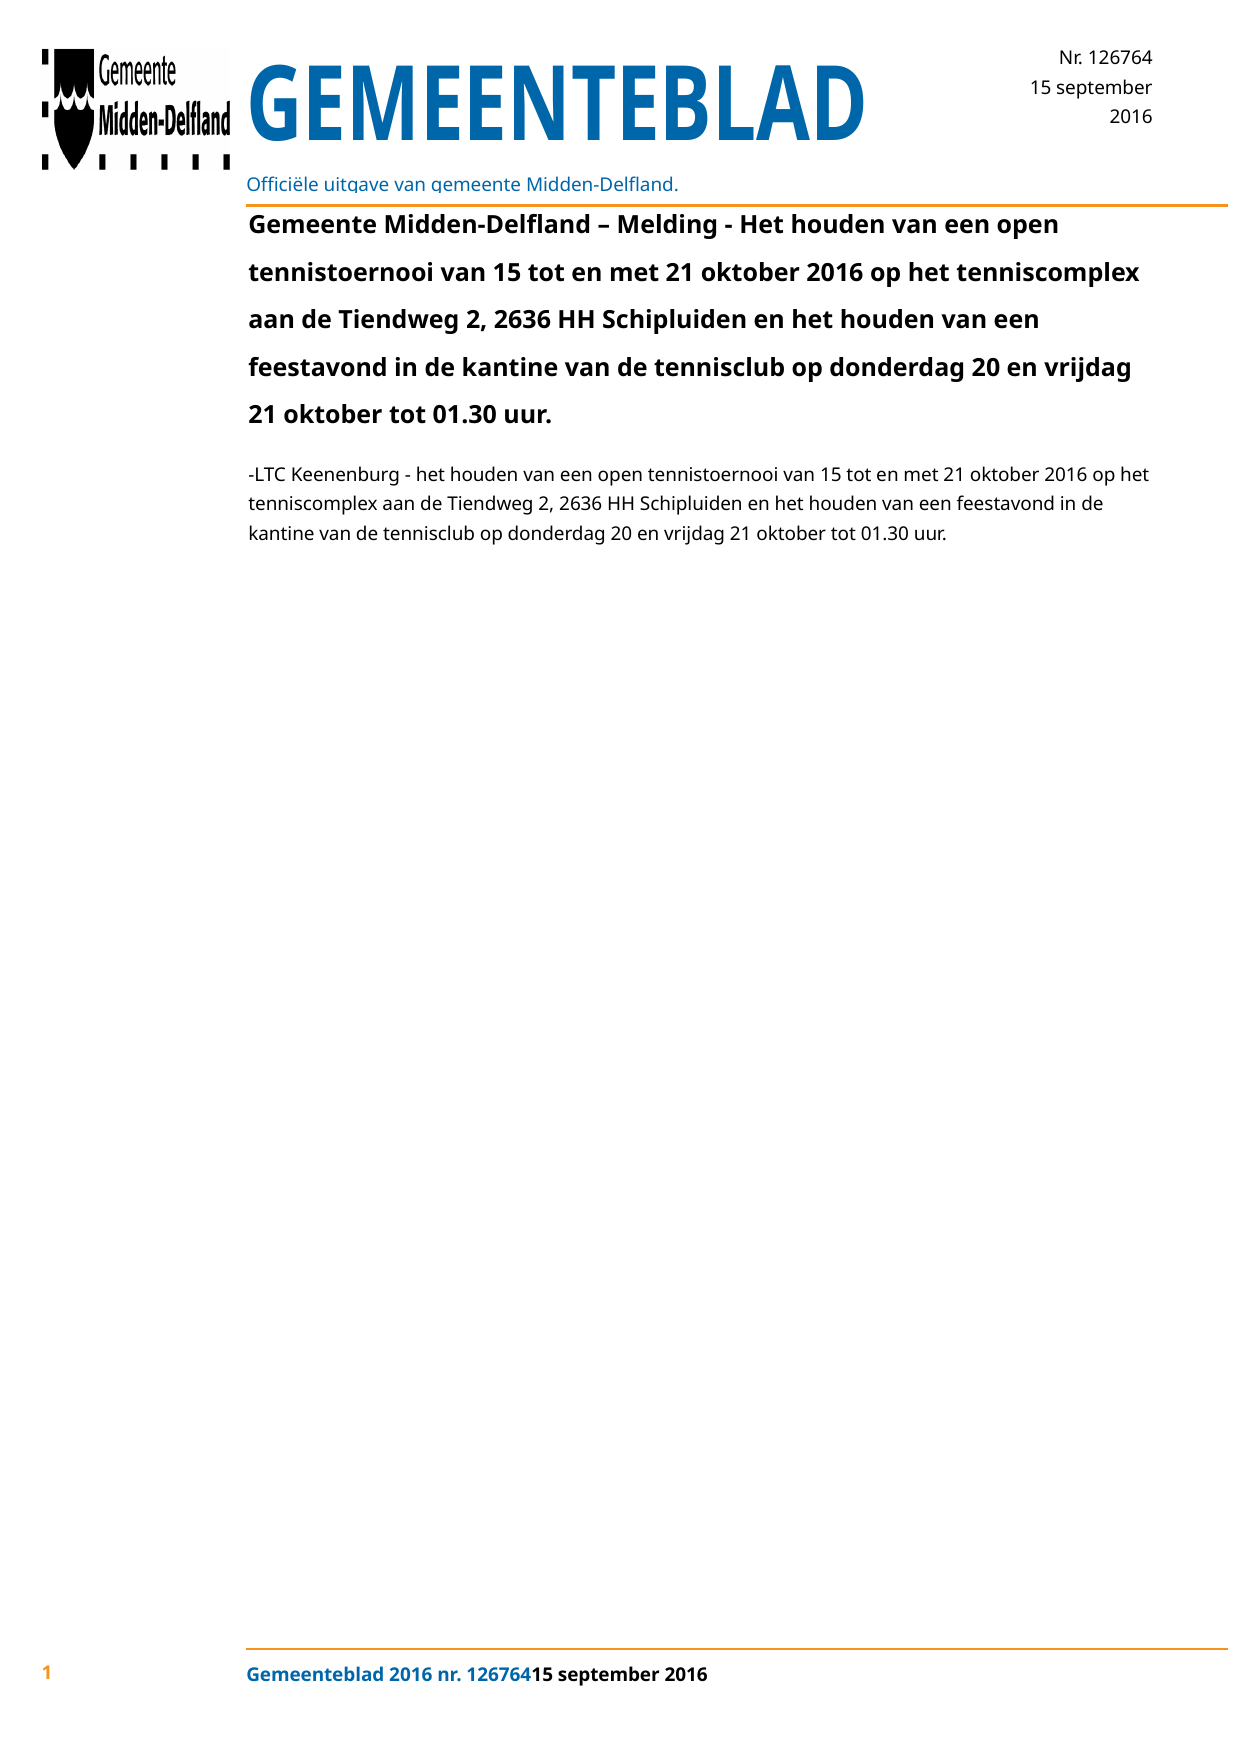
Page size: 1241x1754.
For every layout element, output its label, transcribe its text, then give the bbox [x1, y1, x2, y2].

text -LTC Keenenburg - het houden van een open tennistoernooi van 15 tot en met 21 oktober 2016 op het tenniscomplex aan de Tiendweg 2, 2636 HH Schipluiden en het houden van een feestavond in de kantine van de tennisclub op donderdag 20 en vrijdag 21 oktober tot 01.30 uur. [248, 461, 1152, 546]
text Gemeente Midden-Delfland – Melding - Het houden van een open tennistoernooi van 15 tot en met 21 oktober 2016 op het tenniscomplex aan de Tiendweg 2, 2636 HH Schipluiden en het houden van een feestavond in de kantine van de tennisclub op donderdag 20 en vrijdag 21 oktober tot 01.30 uur. [248, 207, 1152, 431]
picture [41, 47, 231, 172]
